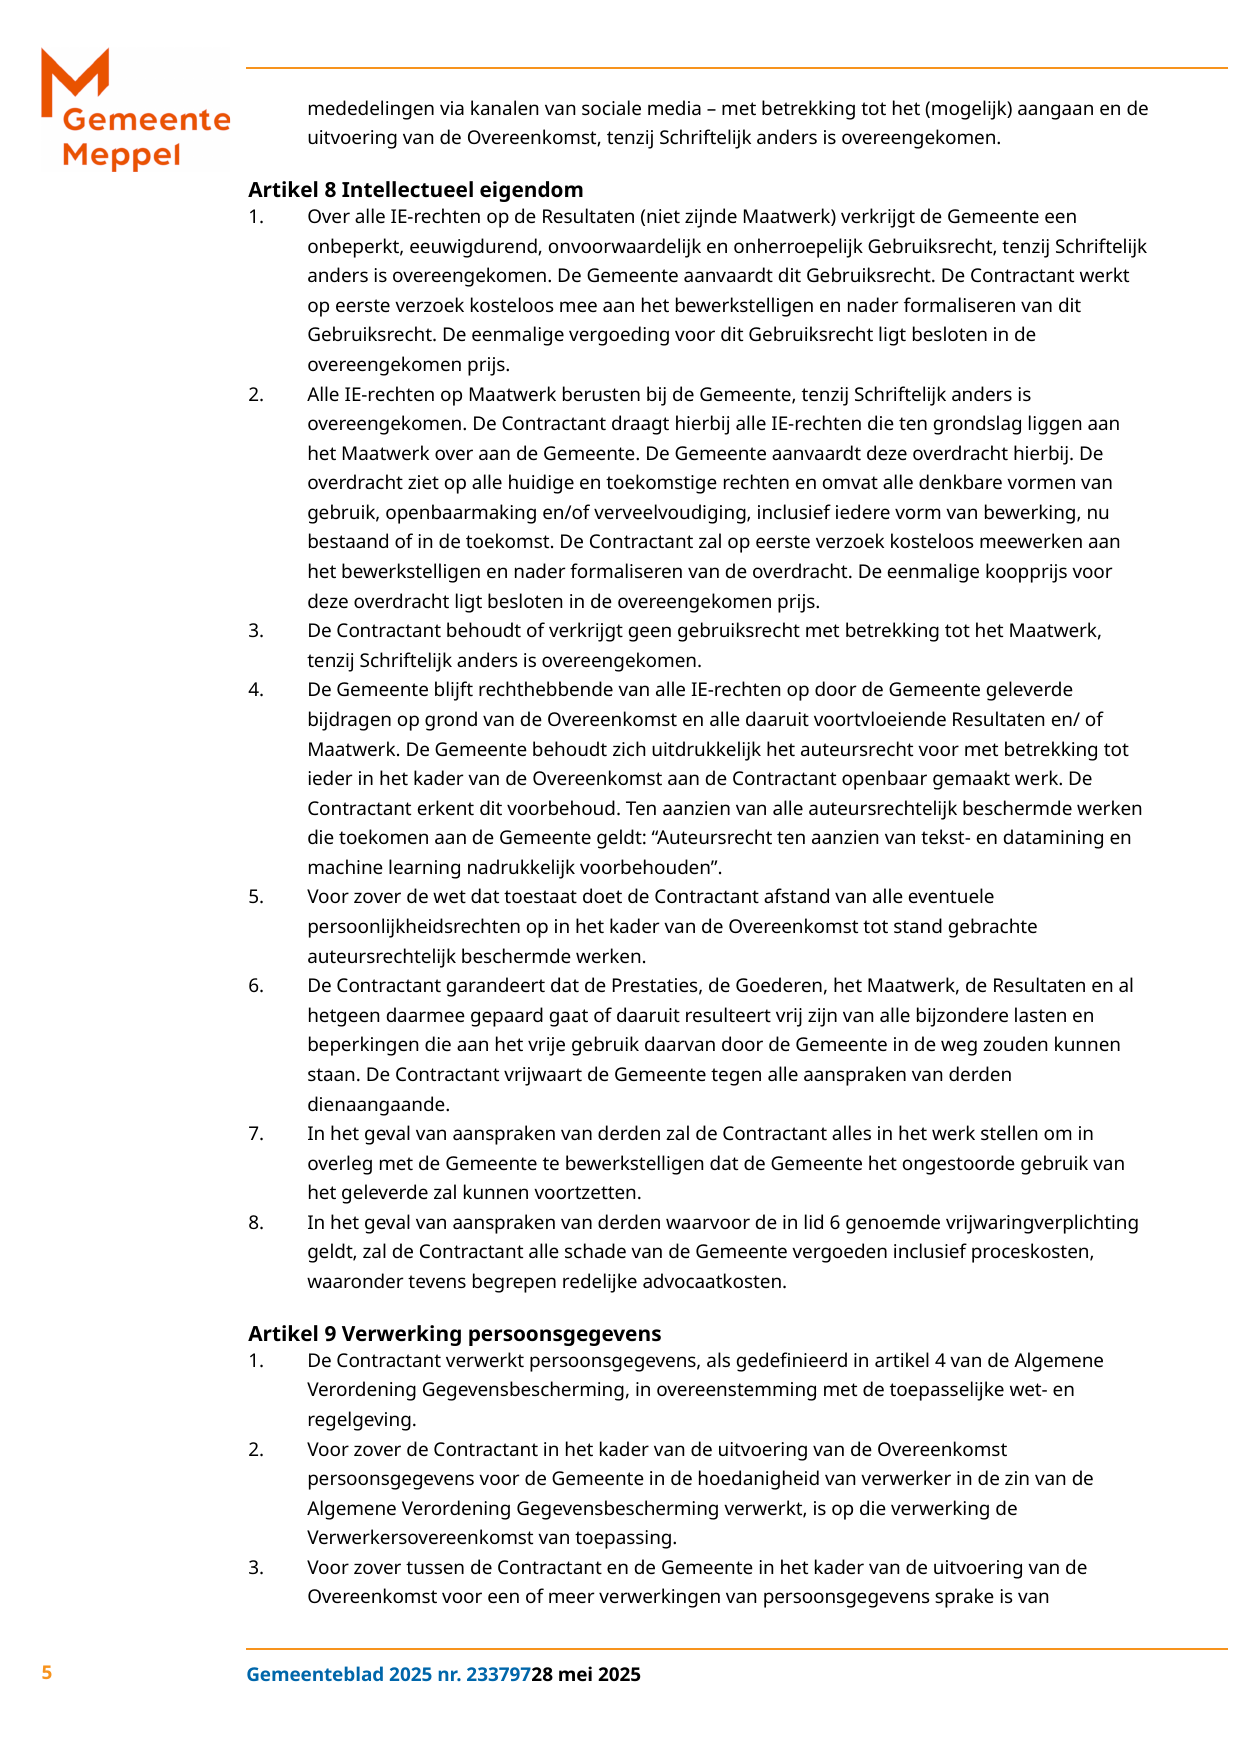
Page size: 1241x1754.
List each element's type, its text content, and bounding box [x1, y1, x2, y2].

list De Contractant behoudt of verkrijgt geen gebruiksrecht met betrekking tot het Maatwerk, tenzij Schriftelijk anders is overeengekomen. [248, 617, 1152, 673]
list In het geval van aanspraken van derden zal de Contractant alles in het werk stellen om in overleg met de Gemeente te bewerkstelligen dat de Gemeente het ongestoorde gebruik van het geleverde zal kunnen voortzetten. [248, 1120, 1152, 1205]
list Voor zover de wet dat toestaat doet de Contractant afstand van alle eventuele persoonlijkheidsrechten op in het kader van de Overeenkomst tot stand gebrachte auteursrechtelijk beschermde werken. [248, 884, 1152, 968]
list De Gemeente blijft rechthebbende van alle IE-rechten op door de Gemeente geleverde bijdragen op grond van de Overeenkomst en alle daaruit voortvloeiende Resultaten en/ of Maatwerk. De Gemeente behoudt zich uitdrukkelijk het auteursrecht voor met betrekking tot ieder in het kader van de Overeenkomst aan de Contractant openbaar gemaakt werk. De Contractant erkent dit voorbehoud. Ten aanzien van alle auteursrechtelijk beschermde werken die toekomen aan de Gemeente geldt: “Auteursrecht ten aanzien van tekst- en datamining en machine learning nadrukkelijk voorbehouden”. [248, 677, 1152, 880]
text Artikel 8 Intellectueel eigendom [248, 175, 1152, 203]
list Voor zover tussen de Contractant en de Gemeente in het kader van de uitvoering van de Overeenkomst voor een of meer verwerkingen van persoonsgegevens sprake is van [248, 1554, 1152, 1609]
list Voor zover de Contractant in het kader van de uitvoering van de Overeenkomst persoonsgegevens voor de Gemeente in de hoedanigheid van verwerker in de zin van de Algemene Verordening Gegevensbescherming verwerkt, is op die verwerking de Verwerkersovereenkomst van toepassing. [248, 1436, 1152, 1550]
list mededelingen via kanalen van sociale media – met betrekking tot het (mogelijk) aangaan en de uitvoering van de Overeenkomst, tenzij Schriftelijk anders is overeengekomen. [248, 95, 1152, 150]
list De Contractant verwerkt persoonsgegevens, als gedefinieerd in artikel 4 van de Algemene Verordening Gegevensbescherming, in overeenstemming met de toepasselijke wet- en regelgeving. [248, 1347, 1152, 1432]
list De Contractant garandeert dat de Prestaties, de Goederen, het Maatwerk, de Resultaten en al hetgeen daarmee gepaard gaat of daaruit resulteert vrij zijn van alle bijzondere lasten en beperkingen die aan het vrije gebruik daarvan door de Gemeente in de weg zouden kunnen staan. De Contractant vrijwaart de Gemeente tegen alle aanspraken van derden dienaangaande. [248, 972, 1152, 1116]
picture [41, 47, 231, 172]
text Artikel 9 Verwerking persoonsgegevens [248, 1319, 1152, 1347]
list Over alle IE-rechten op de Resultaten (niet zijnde Maatwerk) verkrijgt de Gemeente een onbeperkt, eeuwigdurend, onvoorwaardelijk en onherroepelijk Gebruiksrecht, tenzij Schriftelijk anders is overeengekomen. De Gemeente aanvaardt dit Gebruiksrecht. De Contractant werkt op eerste verzoek kosteloos mee aan het bewerkstelligen en nader formaliseren van dit Gebruiksrecht. De eenmalige vergoeding voor dit Gebruiksrecht ligt besloten in de overeengekomen prijs. [248, 203, 1152, 377]
list In het geval van aanspraken van derden waarvoor de in lid 6 genoemde vrijwaringverplichting geldt, zal de Contractant alle schade van de Gemeente vergoeden inclusief proceskosten, waaronder tevens begrepen redelijke advocaatkosten. [248, 1209, 1152, 1294]
list Alle IE-rechten op Maatwerk berusten bij de Gemeente, tenzij Schriftelijk anders is overeengekomen. De Contractant draagt hierbij alle IE-rechten die ten grondslag liggen aan het Maatwerk over aan de Gemeente. De Gemeente aanvaardt deze overdracht hierbij. De overdracht ziet op alle huidige en toekomstige rechten en omvat alle denkbare vormen van gebruik, openbaarmaking en/of verveelvoudiging, inclusief iedere vorm van bewerking, nu bestaand of in de toekomst. De Contractant zal op eerste verzoek kosteloos meewerken aan het bewerkstelligen en nader formaliseren van de overdracht. De eenmalige koopprijs voor deze overdracht ligt besloten in de overeengekomen prijs. [248, 381, 1152, 613]
